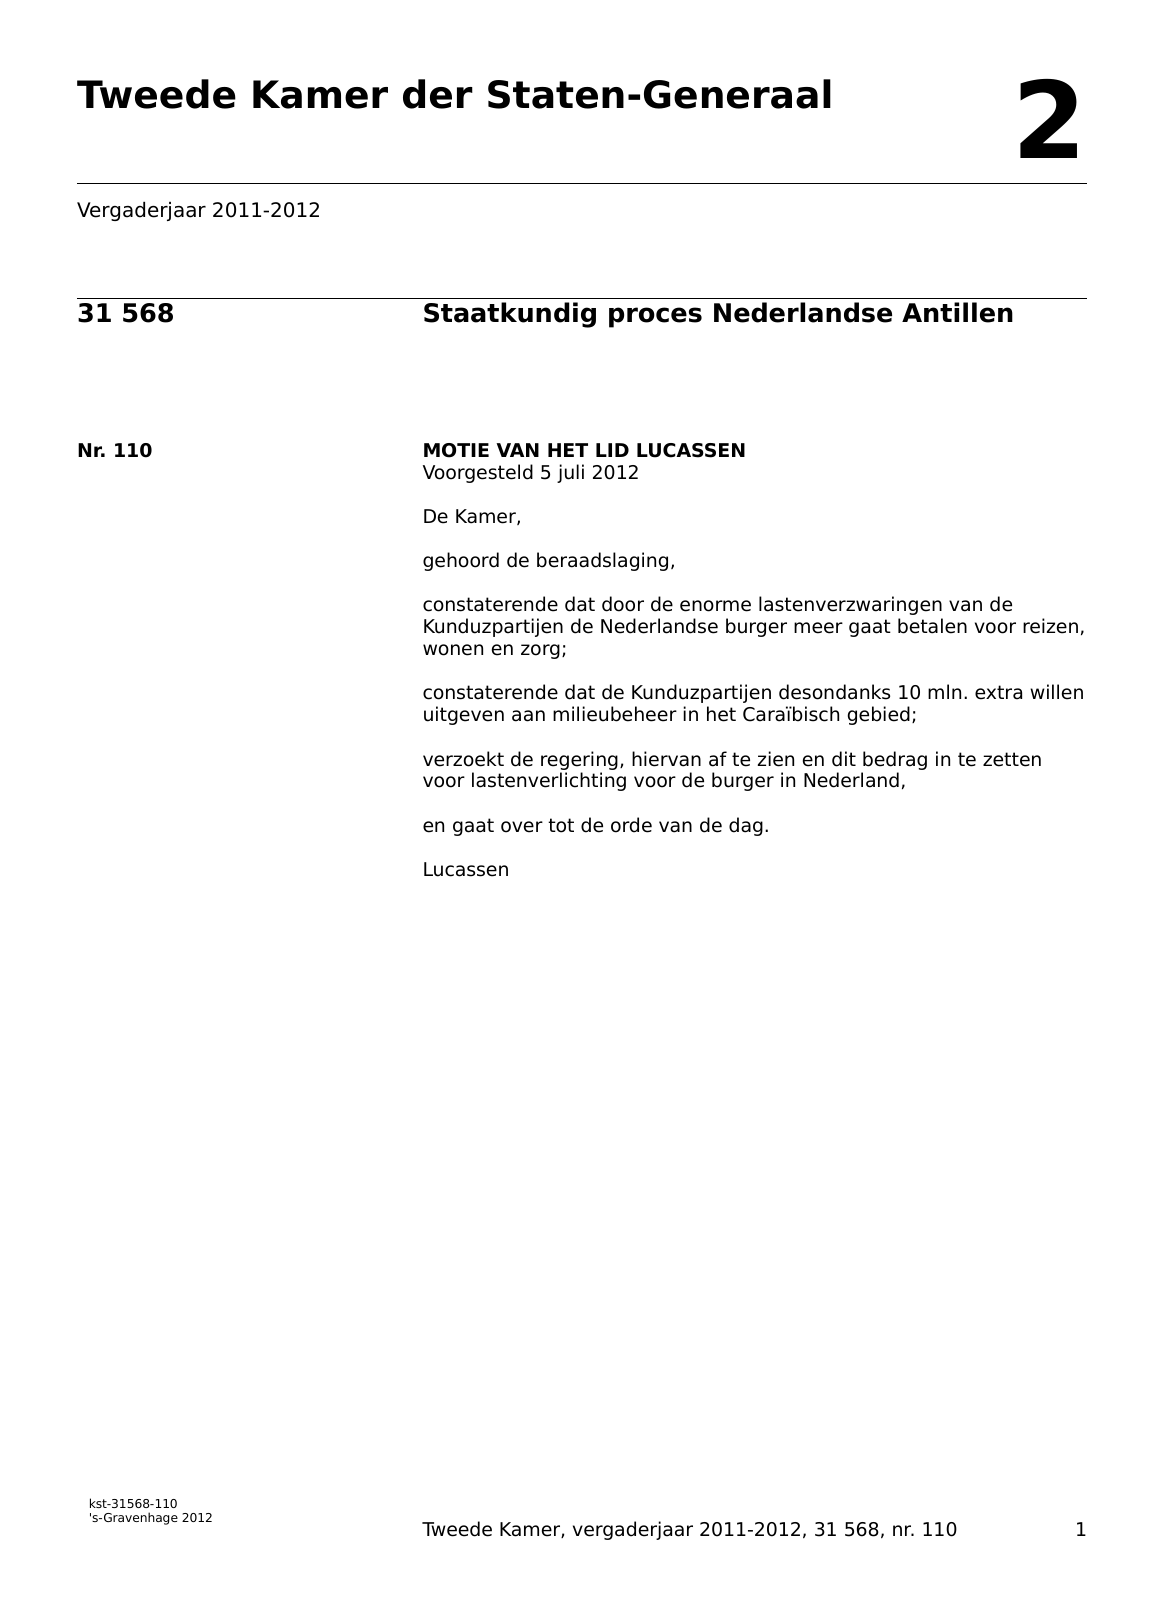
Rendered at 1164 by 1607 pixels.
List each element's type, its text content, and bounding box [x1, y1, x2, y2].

table_header Tweede Kamer der Staten-Generaal [77, 59, 886, 183]
text constaterende dat door de enorme lastenverzwaringen van de Kunduzpartijen de Nederlandse burger meer gaat betalen voor reizen, wonen en zorg; [422, 594, 1087, 660]
text en gaat over tot de orde van de dag. [422, 814, 1087, 837]
text Voorgesteld 5 juli 2012 [422, 462, 1087, 484]
text De Kamer, [422, 506, 1087, 528]
text kst-31568-110 [88, 1497, 323, 1511]
table_cell Vergaderjaar 2011-2012 [77, 184, 1087, 298]
text constaterende dat de Kunduzpartijen desondanks 10 mln. extra willen uitgeven aan milieubeheer in het Caraïbisch gebied; [422, 682, 1087, 726]
text verzoekt de regering, hiervan af te zien en dit bedrag in te zetten voor lastenverlichting voor de burger in Nederland, [422, 748, 1087, 792]
table_header 2 [886, 59, 1087, 183]
text 's-Gravenhage 2012 [88, 1511, 323, 1525]
text gehoord de beraadslaging, [422, 550, 1087, 572]
subtitle Nr. 110 MOTIE VAN HET LID LUCASSEN [77, 440, 1087, 462]
subtitle 31 568 Staatkundig proces Nederlandse Antillen [77, 299, 1087, 329]
text Lucassen [422, 859, 1087, 881]
